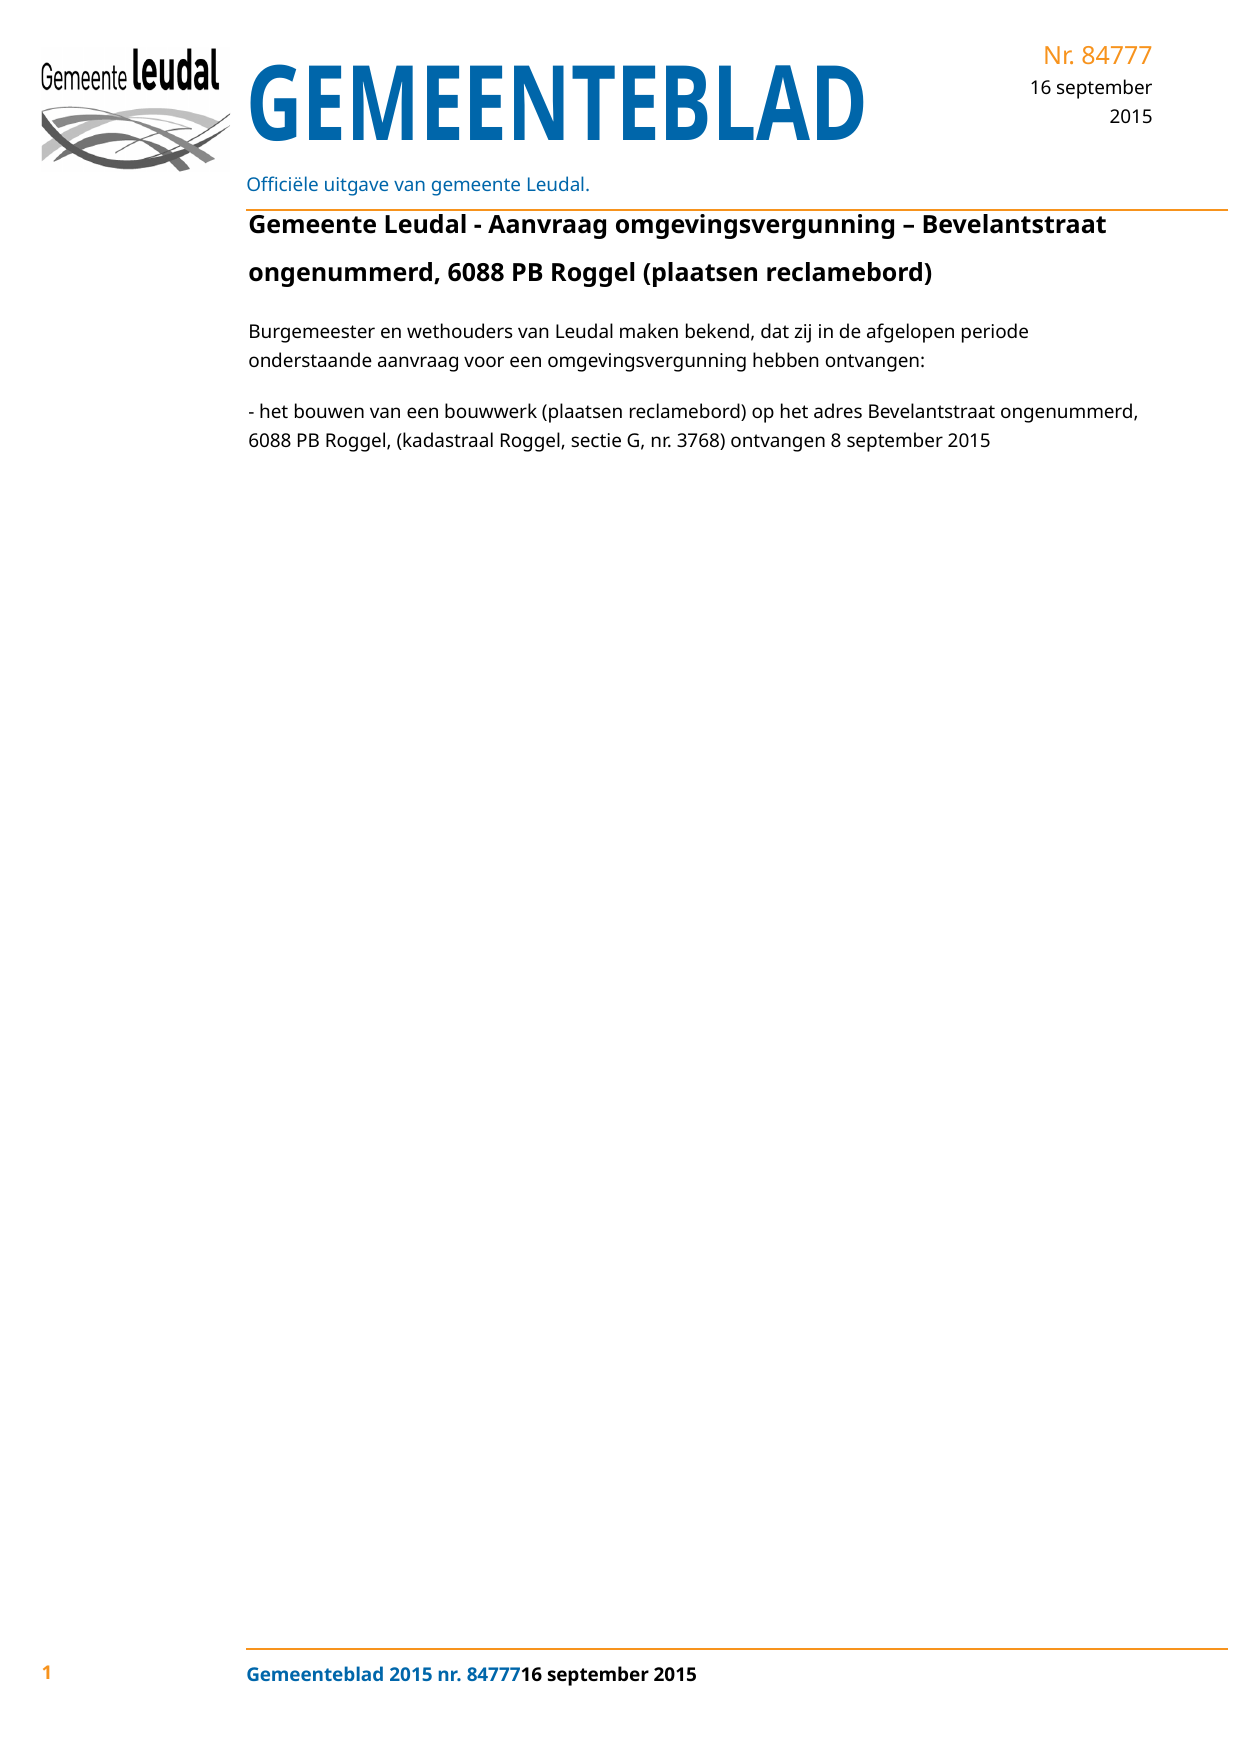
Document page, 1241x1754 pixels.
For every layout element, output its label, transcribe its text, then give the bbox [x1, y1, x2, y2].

text Burgemeester en wethouders van Leudal maken bekend, dat zij in de afgelopen periode onderstaande aanvraag voor een omgevingsvergunning hebben ontvangen: [248, 318, 1152, 373]
text - het bouwen van een bouwwerk (plaatsen reclamebord) op het adres Bevelantstraat ongenummerd, 6088 PB Roggel, (kadastraal Roggel, sectie G, nr. 3768) ontvangen 8 september 2015 [248, 398, 1152, 453]
picture [41, 47, 231, 172]
text Gemeente Leudal - Aanvraag omgevingsvergunning – Bevelantstraat ongenummerd, 6088 PB Roggel (plaatsen reclamebord) [248, 211, 1152, 288]
